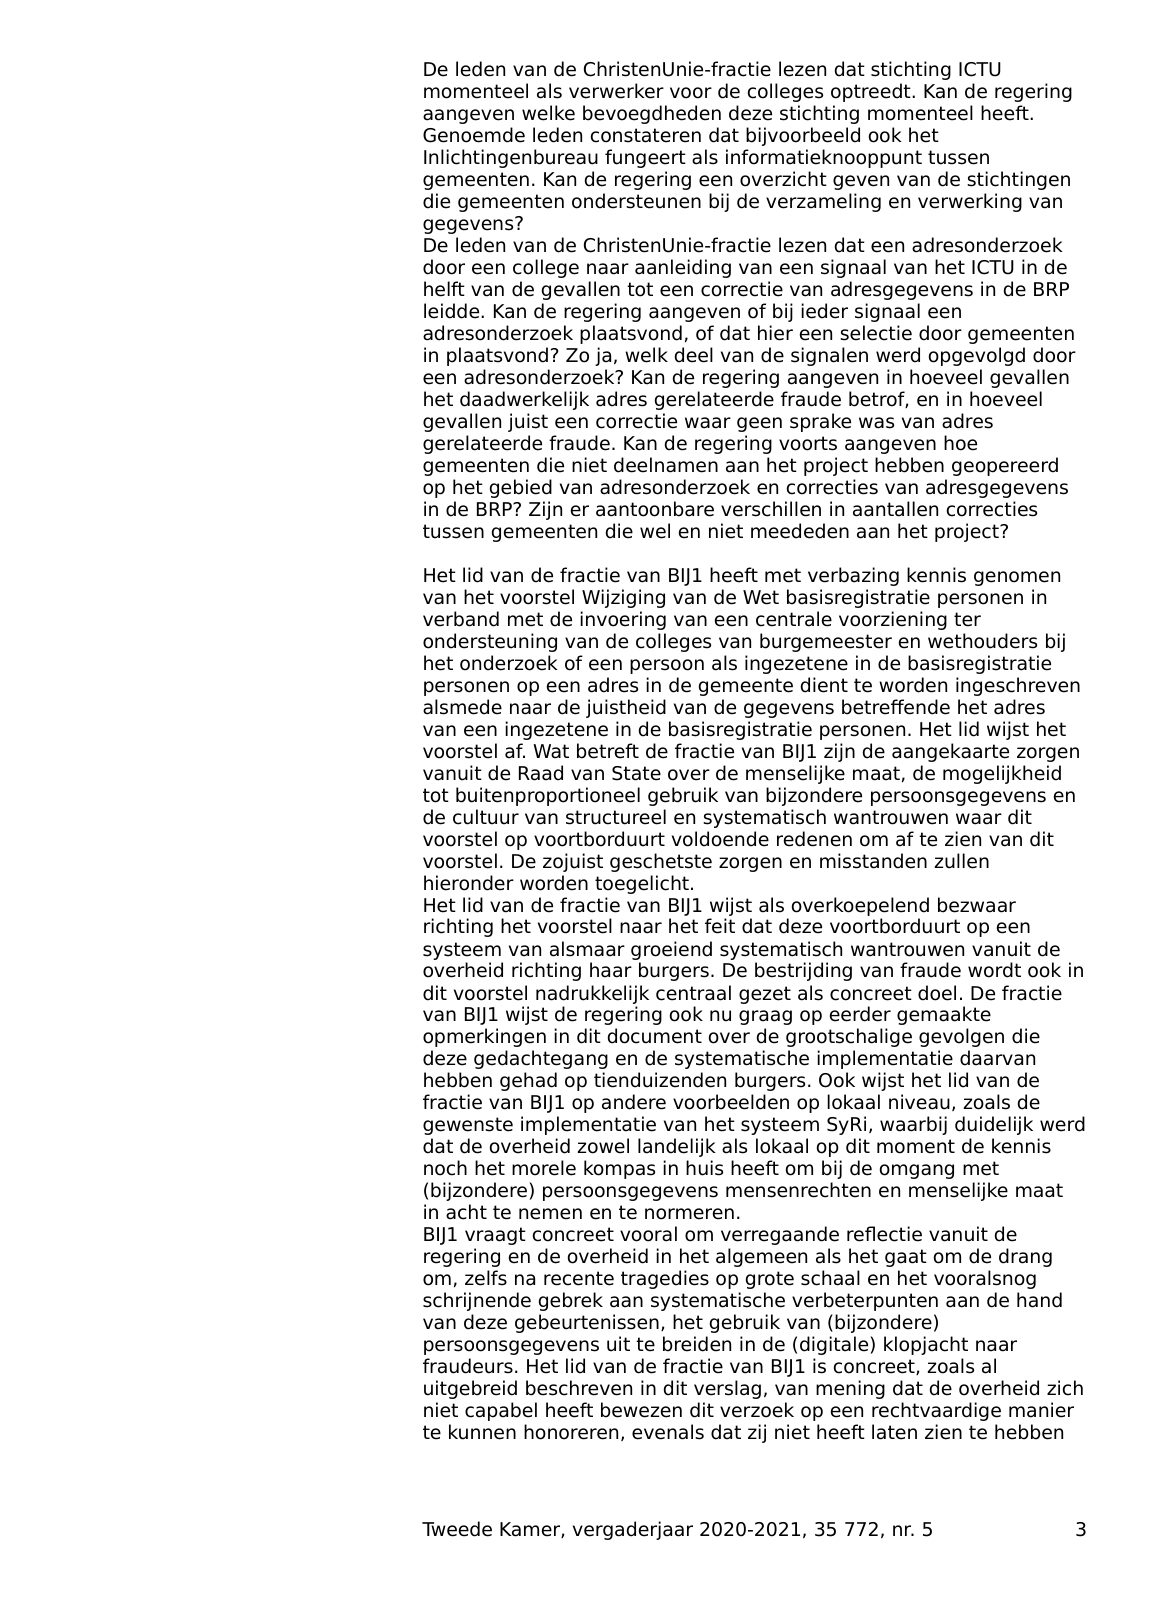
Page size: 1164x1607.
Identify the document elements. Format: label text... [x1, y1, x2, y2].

text De leden van de ChristenUnie-fractie lezen dat stichting ICTU momenteel als verwerker voor de colleges optreedt. Kan de regering aangeven welke bevoegdheden deze stichting momenteel heeft. Genoemde leden constateren dat bijvoorbeeld ook het Inlichtingenbureau fungeert als informatieknooppunt tussen gemeenten. Kan de regering een overzicht geven van de stichtingen die gemeenten ondersteunen bij de verzameling en verwerking van gegevens? [422, 59, 1087, 235]
text De leden van de ChristenUnie-fractie lezen dat een adresonderzoek door een college naar aanleiding van een signaal van het ICTU in de helft van de gevallen tot een correctie van adresgegevens in de BRP leidde. Kan de regering aangeven of bij ieder signaal een adresonderzoek plaatsvond, of dat hier een selectie door gemeenten in plaatsvond? Zo ja, welk deel van de signalen werd opgevolgd door een adresonderzoek? Kan de regering aangeven in hoeveel gevallen het daadwerkelijk adres gerelateerde fraude betrof, en in hoeveel gevallen juist een correctie waar geen sprake was van adres gerelateerde fraude. Kan de regering voorts aangeven hoe gemeenten die niet deelnamen aan het project hebben geopereerd op het gebied van adresonderzoek en correcties van adresgegevens in de BRP? Zijn er aantoonbare verschillen in aantallen correcties tussen gemeenten die wel en niet meededen aan het project? [422, 235, 1087, 543]
text Het lid van de fractie van BIJ1 wijst als overkoepelend bezwaar richting het voorstel naar het feit dat deze voortborduurt op een systeem van alsmaar groeiend systematisch wantrouwen vanuit de overheid richting haar burgers. De bestrijding van fraude wordt ook in dit voorstel nadrukkelijk centraal gezet als concreet doel. De fractie van BIJ1 wijst de regering ook nu graag op eerder gemaakte opmerkingen in dit document over de grootschalige gevolgen die deze gedachtegang en de systematische implementatie daarvan hebben gehad op tienduizenden burgers. Ook wijst het lid van de fractie van BIJ1 op andere voorbeelden op lokaal niveau, zoals de gewenste implementatie van het systeem SyRi, waarbij duidelijk werd dat de overheid zowel landelijk als lokaal op dit moment de kennis noch het morele kompas in huis heeft om bij de omgang met (bijzondere) persoonsgegevens mensenrechten en menselijke maat in acht te nemen en te normeren. [422, 894, 1087, 1224]
text BIJ1 vraagt concreet vooral om verregaande reflectie vanuit de regering en de overheid in het algemeen als het gaat om de drang om, zelfs na recente tragedies op grote schaal en het vooralsnog schrijnende gebrek aan systematische verbeterpunten aan de hand van deze gebeurtenissen, het gebruik van (bijzondere) persoonsgegevens uit te breiden in de (digitale) klopjacht naar fraudeurs. Het lid van de fractie van BIJ1 is concreet, zoals al uitgebreid beschreven in dit verslag, van mening dat de overheid zich niet capabel heeft bewezen dit verzoek op een rechtvaardige manier te kunnen honoreren, evenals dat zij niet heeft laten zien te hebben [422, 1224, 1087, 1444]
text Het lid van de fractie van BIJ1 heeft met verbazing kennis genomen van het voorstel Wijziging van de Wet basisregistratie personen in verband met de invoering van een centrale voorziening ter ondersteuning van de colleges van burgemeester en wethouders bij het onderzoek of een persoon als ingezetene in de basisregistratie personen op een adres in de gemeente dient te worden ingeschreven alsmede naar de juistheid van de gegevens betreffende het adres van een ingezetene in de basisregistratie personen. Het lid wijst het voorstel af. Wat betreft de fractie van BIJ1 zijn de aangekaarte zorgen vanuit de Raad van State over de menselijke maat, de mogelijkheid tot buitenproportioneel gebruik van bijzondere persoonsgegevens en de cultuur van structureel en systematisch wantrouwen waar dit voorstel op voortborduurt voldoende redenen om af te zien van dit voorstel. De zojuist geschetste zorgen en misstanden zullen hieronder worden toegelicht. [422, 565, 1087, 894]
